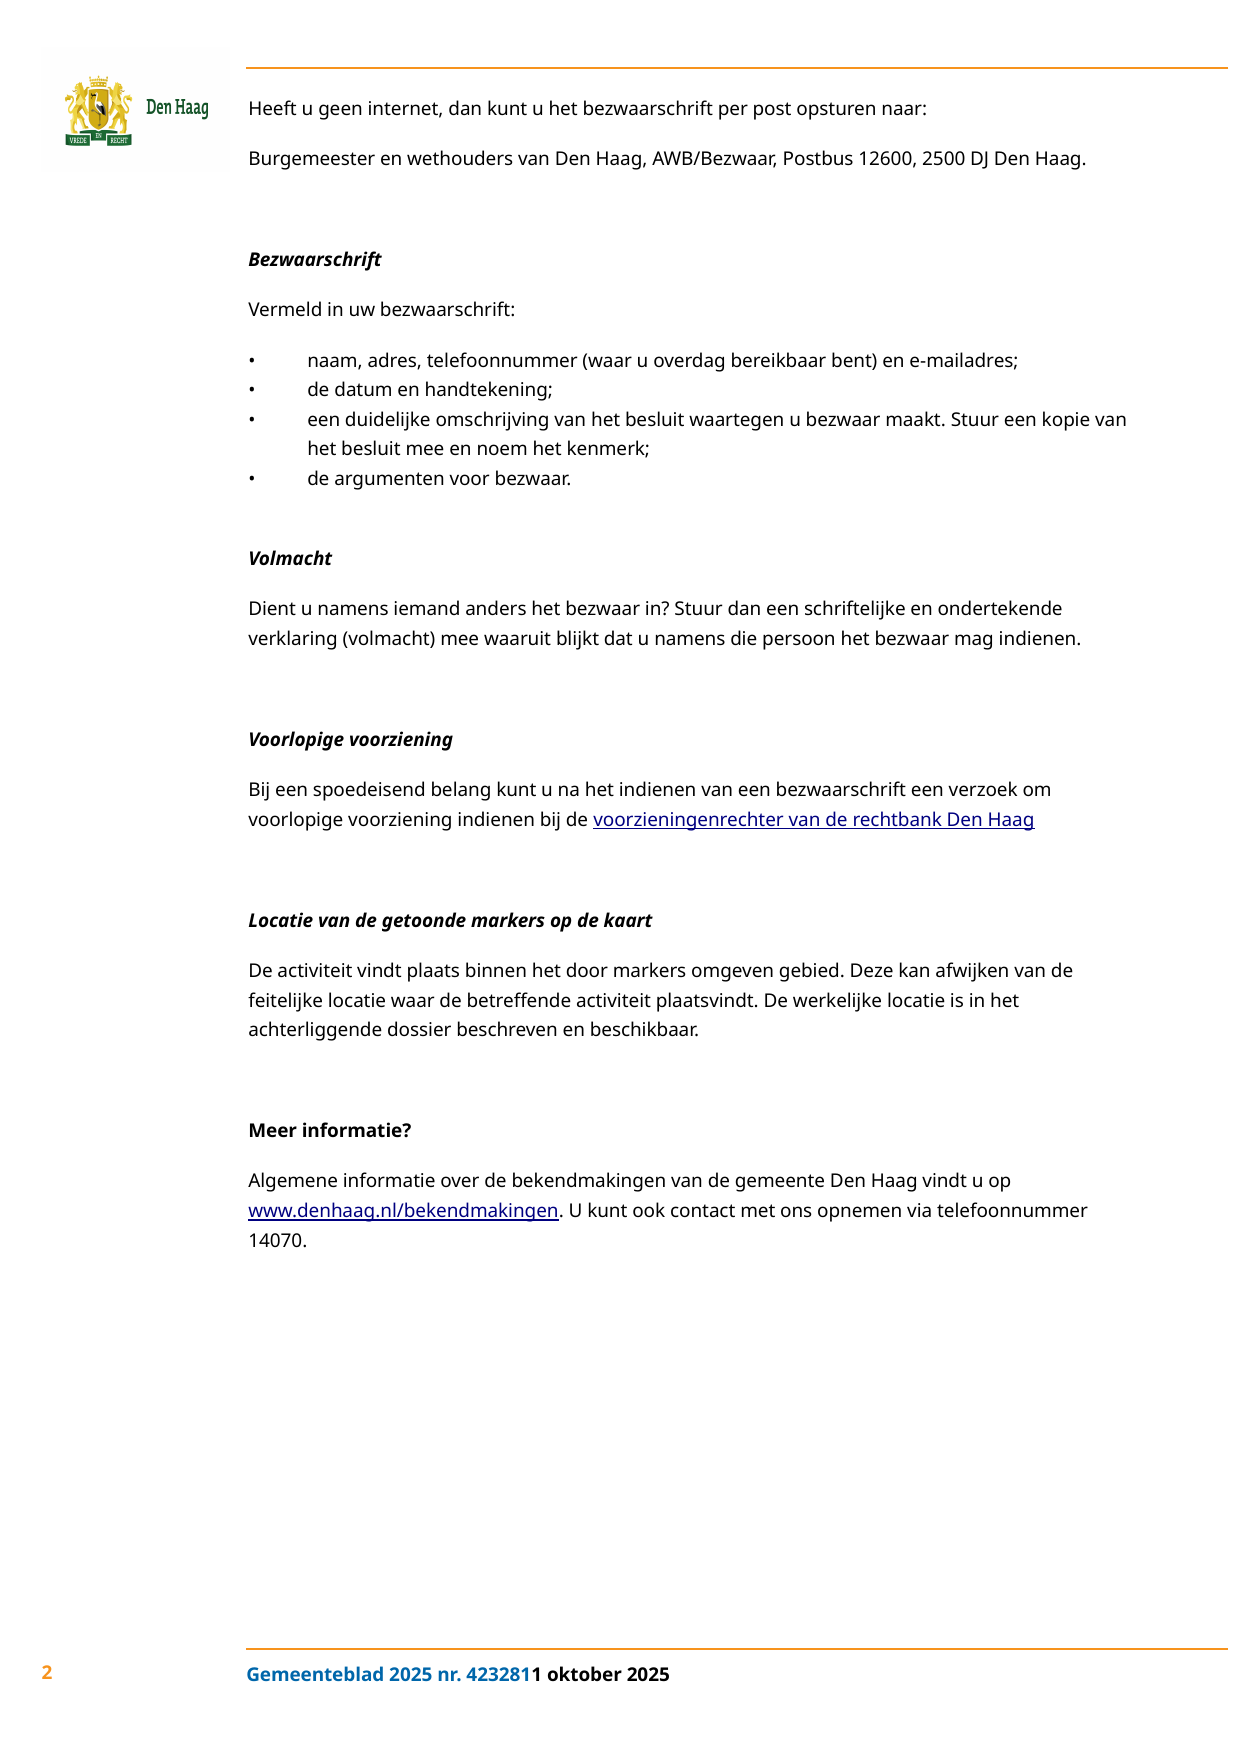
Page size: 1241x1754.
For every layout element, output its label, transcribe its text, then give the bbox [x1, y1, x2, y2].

list de argumenten voor bezwaar. [248, 465, 1152, 491]
list de datum en handtekening; [248, 376, 1152, 402]
text Voorlopige voorziening [248, 726, 1152, 752]
text Burgemeester en wethouders van Den Haag, AWB/Bezwaar, Postbus 12600, 2500 DJ Den Haag. [248, 145, 1152, 171]
text Bij een spoedeisend belang kunt u na het indienen van een bezwaarschrift een verzoek om voorlopige voorziening indienen bij de voorzieningenrechter van de rechtbank Den Haag [248, 776, 1152, 832]
picture [41, 47, 231, 172]
text Meer informatie? [248, 1117, 1152, 1143]
text Dient u namens iemand anders het bezwaar in? Stuur dan een schriftelijke en ondertekende verklaring (volmacht) mee waaruit blijkt dat u namens die persoon het bezwaar mag indienen. [248, 596, 1152, 651]
text De activiteit vindt plaats binnen het door markers omgeven gebied. Deze kan afwijken van de feitelijke locatie waar de betreffende activiteit plaatsvindt. De werkelijke locatie is in het achterliggende dossier beschreven en beschikbaar. [248, 957, 1152, 1042]
text Heeft u geen internet, dan kunt u het bezwaarschrift per post opsturen naar: [248, 95, 1152, 121]
text Bezwaarschrift [248, 246, 1152, 272]
text Volmacht [248, 545, 1152, 571]
list een duidelijke omschrijving van het besluit waartegen u bezwaar maakt. Stuur een kopie van het besluit mee en noem het kenmerk; [248, 406, 1152, 461]
text Locatie van de getoonde markers op de kaart [248, 907, 1152, 933]
text Algemene informatie over de bekendmakingen van de gemeente Den Haag vindt u op www.denhaag.nl/bekendmakingen. U kunt ook contact met ons opnemen via telefoonnummer 14070. [248, 1168, 1152, 1253]
list naam, adres, telefoonnummer (waar u overdag bereikbaar bent) en e-mailadres; [248, 347, 1152, 373]
text Vermeld in uw bezwaarschrift: [248, 296, 1152, 322]
